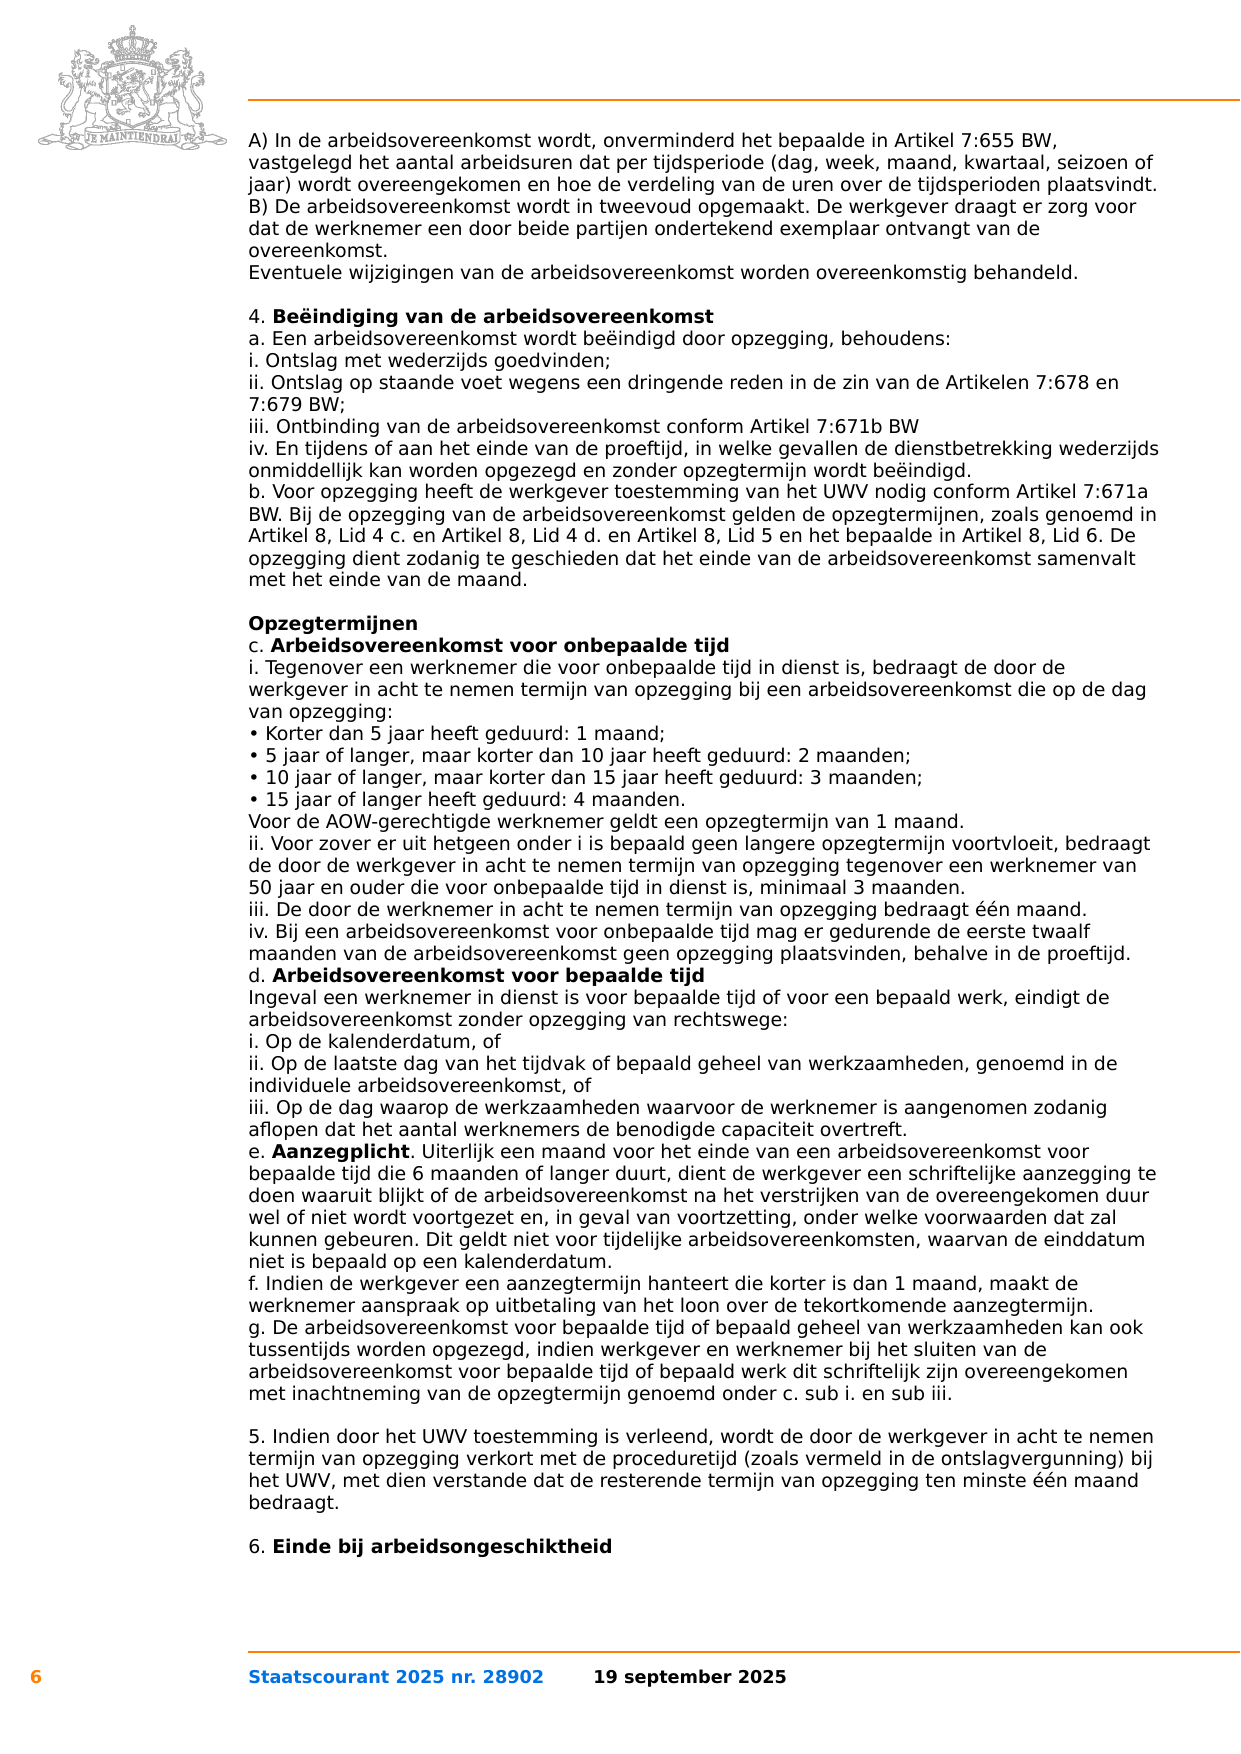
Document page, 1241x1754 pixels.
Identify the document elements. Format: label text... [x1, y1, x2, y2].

text ii. Op de laatste dag van het tijdvak of bepaald geheel van werkzaamheden, genoemd in de individuele arbeidsovereenkomst, of [248, 1053, 1163, 1097]
text • 15 jaar of langer heeft geduurd: 4 maanden. [248, 789, 1163, 811]
text • 10 jaar of langer, maar korter dan 15 jaar heeft geduurd: 3 maanden; [248, 767, 1163, 789]
text Eventuele wijzigingen van de arbeidsovereenkomst worden overeenkomstig behandeld. [248, 262, 1163, 284]
text Ingeval een werknemer in dienst is voor bepaalde tijd of voor een bepaald werk, eindigt de arbeidsovereenkomst zonder opzegging van rechtswege: [248, 987, 1163, 1031]
text ii. Ontslag op staande voet wegens een dringende reden in de zin van de Artikelen 7:678 en 7:679 BW; [248, 372, 1163, 416]
text b. Voor opzegging heeft de werkgever toestemming van het UWV nodig conform Artikel 7:671a BW. Bij de opzegging van de arbeidsovereenkomst gelden de opzegtermijnen, zoals genoemd in Artikel 8, Lid 4 c. en Artikel 8, Lid 4 d. en Artikel 8, Lid 5 en het bepaalde in Artikel 8, Lid 6. De opzegging dient zodanig te geschieden dat het einde van de arbeidsovereenkomst samenvalt met het einde van de maand. [248, 481, 1163, 591]
text iii. De door de werknemer in acht te nemen termijn van opzegging bedraagt één maand. [248, 899, 1163, 921]
text i. Ontslag met wederzijds goedvinden; [248, 349, 1163, 372]
text f. Indien de werkgever een aanzegtermijn hanteert die korter is dan 1 maand, maakt de werknemer aanspraak op uitbetaling van het loon over de tekortkomende aanzegtermijn. [248, 1273, 1163, 1317]
text 5. Indien door het UWV toestemming is verleend, wordt de door de werkgever in acht te nemen termijn van opzegging verkort met de proceduretijd (zoals vermeld in de ontslagvergunning) bij het UWV, met dien verstande dat de resterende termijn van opzegging ten minste één maand bedraagt. [248, 1426, 1163, 1514]
text • Korter dan 5 jaar heeft geduurd: 1 maand; [248, 723, 1163, 745]
text A) In de arbeidsovereenkomst wordt, onverminderd het bepaalde in Artikel 7:655 BW, vastgelegd het aantal arbeidsuren dat per tijdsperiode (dag, week, maand, kwartaal, seizoen of jaar) wordt overeengekomen en hoe de verdeling van de uren over de tijdsperioden plaatsvindt. [248, 130, 1163, 196]
picture [38, 25, 227, 150]
text i. Tegenover een werknemer die voor onbepaalde tijd in dienst is, bedraagt de door de werkgever in acht te nemen termijn van opzegging bij een arbeidsovereenkomst die op de dag van opzegging: [248, 657, 1163, 723]
text d. Arbeidsovereenkomst voor bepaalde tijd [248, 965, 1163, 987]
text Voor de AOW-gerechtigde werknemer geldt een opzegtermijn van 1 maand. [248, 811, 1163, 833]
text iii. Ontbinding van de arbeidsovereenkomst conform Artikel 7:671b BW [248, 416, 1163, 437]
text 6. Einde bij arbeidsongeschiktheid [248, 1536, 1163, 1558]
text g. De arbeidsovereenkomst voor bepaalde tijd of bepaald geheel van werkzaamheden kan ook tussentijds worden opgezegd, indien werkgever en werknemer bij het sluiten van de arbeidsovereenkomst voor bepaalde tijd of bepaald werk dit schriftelijk zijn overeengekomen met inachtneming van de opzegtermijn genoemd onder c. sub i. en sub iii. [248, 1317, 1163, 1404]
text a. Een arbeidsovereenkomst wordt beëindigd door opzegging, behoudens: [248, 328, 1163, 349]
text iv. En tijdens of aan het einde van de proeftijd, in welke gevallen de dienstbetrekking wederzijds onmiddellijk kan worden opgezegd en zonder opzegtermijn wordt beëindigd. [248, 437, 1163, 481]
text 4. Beëindiging van de arbeidsovereenkomst [248, 306, 1163, 328]
text c. Arbeidsovereenkomst voor onbepaalde tijd [248, 635, 1163, 657]
text i. Op de kalenderdatum, of [248, 1031, 1163, 1053]
subtitle Opzegtermijnen [248, 613, 1163, 635]
text • 5 jaar of langer, maar korter dan 10 jaar heeft geduurd: 2 maanden; [248, 745, 1163, 767]
text ii. Voor zover er uit hetgeen onder i is bepaald geen langere opzegtermijn voortvloeit, bedraagt de door de werkgever in acht te nemen termijn van opzegging tegenover een werknemer van 50 jaar en ouder die voor onbepaalde tijd in dienst is, minimaal 3 maanden. [248, 833, 1163, 899]
text iv. Bij een arbeidsovereenkomst voor onbepaalde tijd mag er gedurende de eerste twaalf maanden van de arbeidsovereenkomst geen opzegging plaatsvinden, behalve in de proeftijd. [248, 921, 1163, 965]
text B) De arbeidsovereenkomst wordt in tweevoud opgemaakt. De werkgever draagt er zorg voor dat de werknemer een door beide partijen ondertekend exemplaar ontvangt van de overeenkomst. [248, 196, 1163, 262]
text iii. Op de dag waarop de werkzaamheden waarvoor de werknemer is aangenomen zodanig aflopen dat het aantal werknemers de benodigde capaciteit overtreft. [248, 1097, 1163, 1141]
text e. Aanzegplicht. Uiterlijk een maand voor het einde van een arbeidsovereenkomst voor bepaalde tijd die 6 maanden of langer duurt, dient de werkgever een schriftelijke aanzegging te doen waaruit blijkt of de arbeidsovereenkomst na het verstrijken van de overeengekomen duur wel of niet wordt voortgezet en, in geval van voortzetting, onder welke voorwaarden dat zal kunnen gebeuren. Dit geldt niet voor tijdelijke arbeidsovereenkomsten, waarvan de einddatum niet is bepaald op een kalenderdatum. [248, 1141, 1163, 1273]
